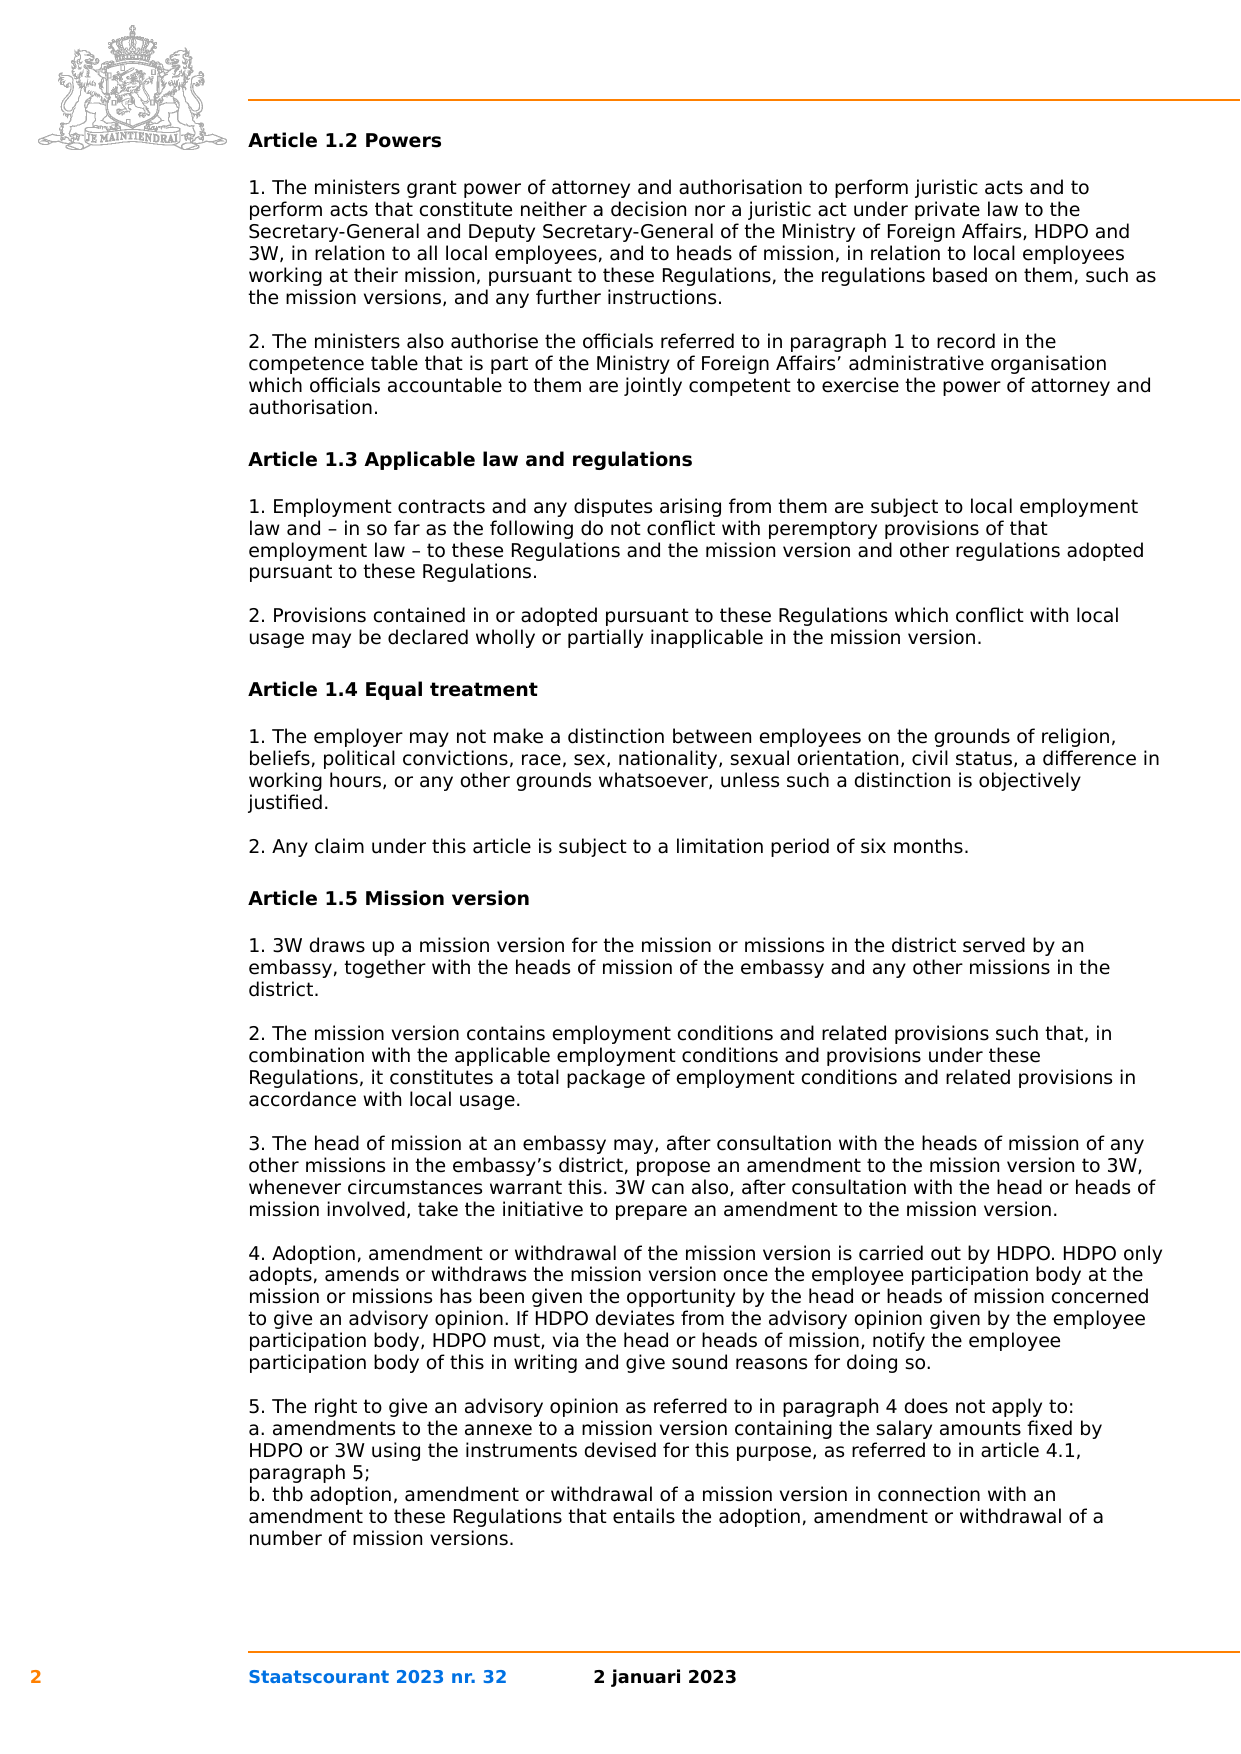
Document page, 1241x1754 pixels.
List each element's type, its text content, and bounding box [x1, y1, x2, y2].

text 1. Employment contracts and any disputes arising from them are subject to local employment law and – in so far as the following do not conflict with peremptory provisions of that employment law – to these Regulations and the mission version and other regulations adopted pursuant to these Regulations. [248, 496, 1163, 583]
text 2. The ministers also authorise the officials referred to in paragraph 1 to record in the competence table that is part of the Ministry of Foreign Affairs’ administrative organisation which officials accountable to them are jointly competent to exercise the power of attorney and authorisation. [248, 331, 1163, 418]
text 2. Any claim under this article is subject to a limitation period of six months. [248, 836, 1163, 858]
subtitle Article 1.3 Applicable law and regulations [248, 448, 1163, 471]
subtitle Article 1.4 Equal treatment [248, 679, 1163, 701]
subtitle Article 1.5 Mission version [248, 888, 1163, 910]
text 2. The mission version contains employment conditions and related provisions such that, in combination with the applicable employment conditions and provisions under these Regulations, it constitutes a total package of employment conditions and related provisions in accordance with local usage. [248, 1023, 1163, 1111]
text 1. The ministers grant power of attorney and authorisation to perform juristic acts and to perform acts that constitute neither a decision nor a juristic act under private law to the Secretary-General and Deputy Secretary-General of the Ministry of Foreign Affairs, HDPO and 3W, in relation to all local employees, and to heads of mission, in relation to local employees working at their mission, pursuant to these Regulations, the regulations based on them, such as the mission versions, and any further instructions. [248, 177, 1163, 309]
text 5. The right to give an advisory opinion as referred to in paragraph 4 does not apply to: [248, 1396, 1163, 1418]
text a. amendments to the annexe to a mission version containing the salary amounts fixed by HDPO or 3W using the instruments devised for this purpose, as referred to in article 4.1, paragraph 5; [248, 1418, 1163, 1484]
text 2. Provisions contained in or adopted pursuant to these Regulations which conflict with local usage may be declared wholly or partially inapplicable in the mission version. [248, 605, 1163, 649]
picture [38, 25, 227, 150]
subtitle Article 1.2 Powers [248, 130, 1163, 152]
text 1. The employer may not make a distinction between employees on the grounds of religion, beliefs, political convictions, race, sex, nationality, sexual orientation, civil status, a difference in working hours, or any other grounds whatsoever, unless such a distinction is objectively justified. [248, 726, 1163, 814]
text 1. 3W draws up a mission version for the mission or missions in the district served by an embassy, together with the heads of mission of the embassy and any other missions in the district. [248, 935, 1163, 1001]
text 3. The head of mission at an embassy may, after consultation with the heads of mission of any other missions in the embassy’s district, propose an amendment to the mission version to 3W, whenever circumstances warrant this. 3W can also, after consultation with the head or heads of mission involved, take the initiative to prepare an amendment to the mission version. [248, 1133, 1163, 1221]
text b. thb adoption, amendment or withdrawal of a mission version in connection with an amendment to these Regulations that entails the adoption, amendment or withdrawal of a number of mission versions. [248, 1484, 1163, 1550]
text 4. Adoption, amendment or withdrawal of the mission version is carried out by HDPO. HDPO only adopts, amends or withdraws the mission version once the employee participation body at the mission or missions has been given the opportunity by the head or heads of mission concerned to give an advisory opinion. If HDPO deviates from the advisory opinion given by the employee participation body, HDPO must, via the head or heads of mission, notify the employee participation body of this in writing and give sound reasons for doing so. [248, 1242, 1163, 1374]
